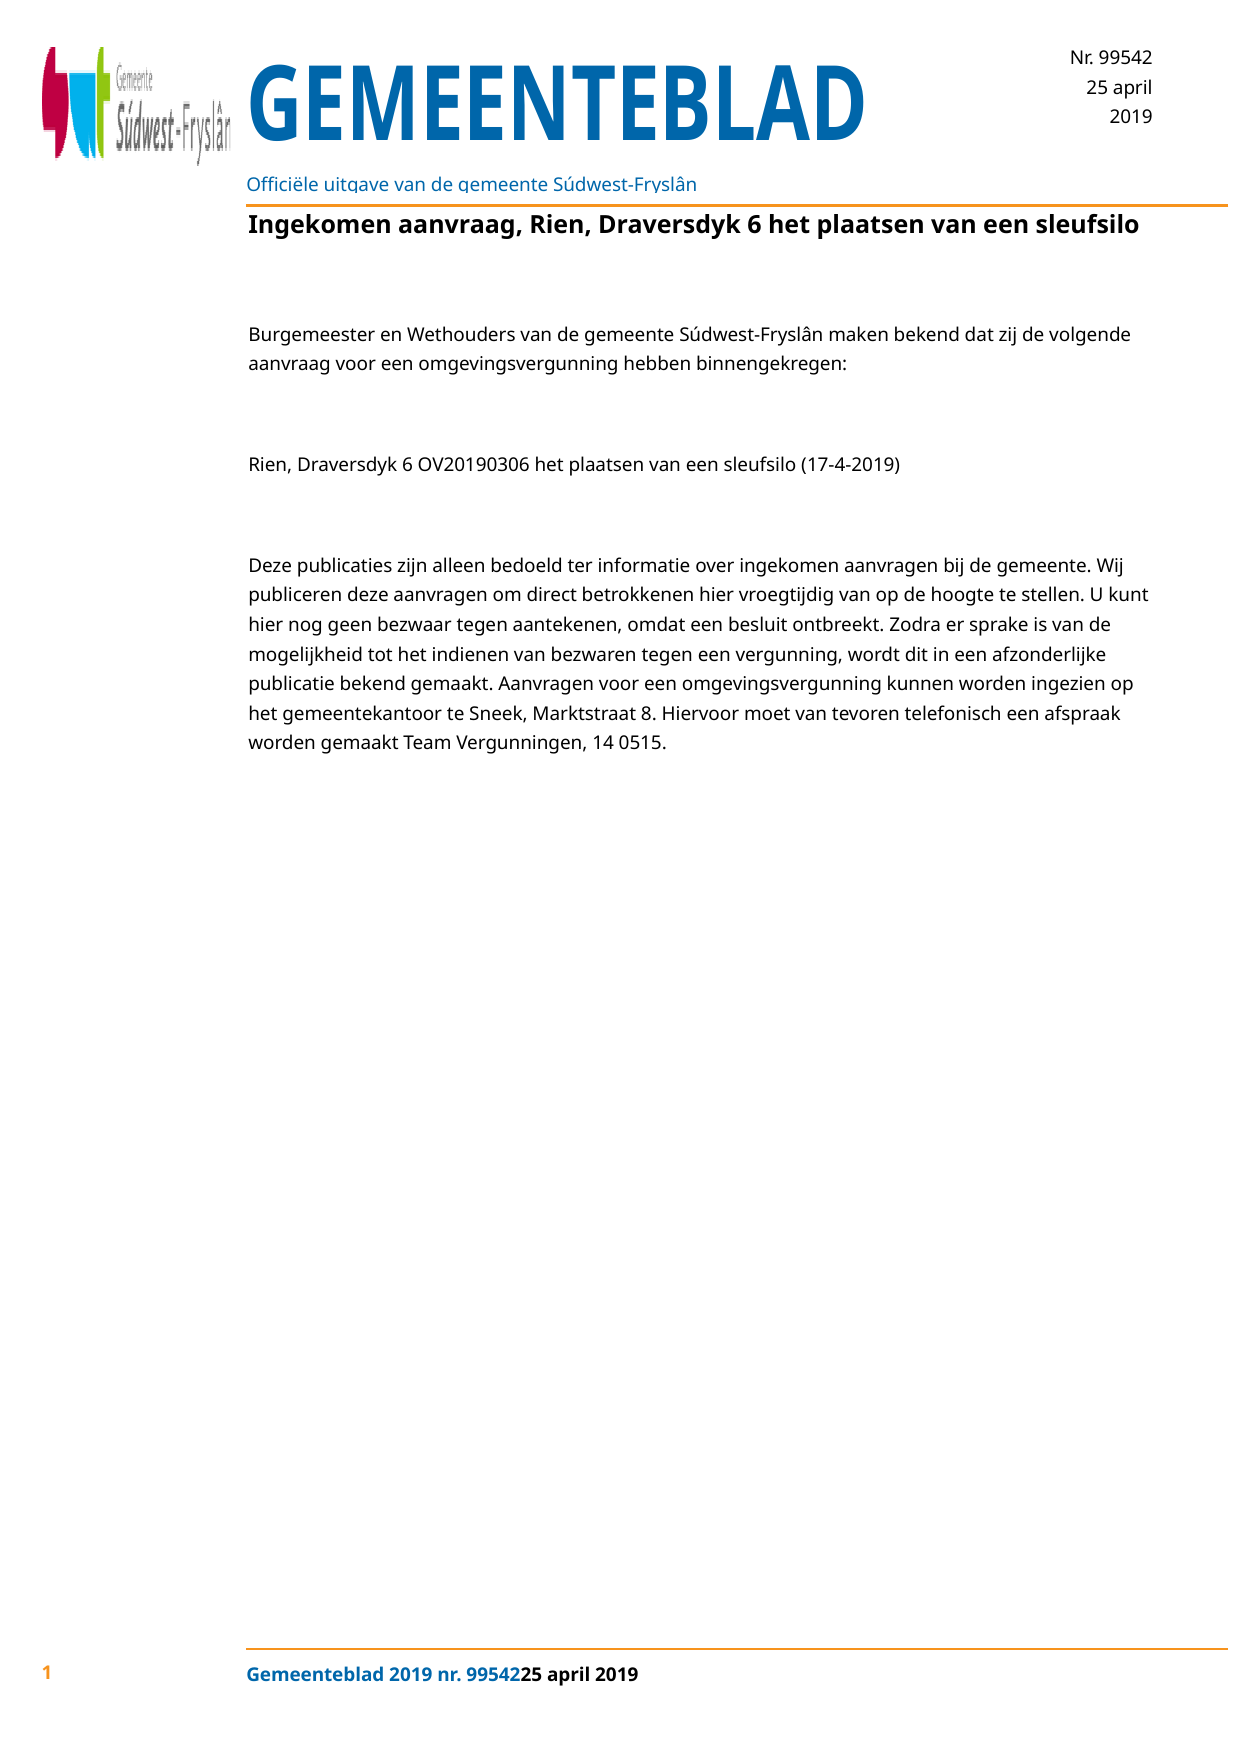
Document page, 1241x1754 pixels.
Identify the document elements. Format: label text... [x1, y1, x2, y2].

text Ingekomen aanvraag, Rien, Draversdyk 6 het plaatsen van een sleufsilo [248, 207, 1152, 241]
text Rien, Draversdyk 6 OV20190306 het plaatsen van een sleufsilo (17-4-2019) [248, 451, 1152, 477]
picture [41, 47, 231, 172]
text Deze publicaties zijn alleen bedoeld ter informatie over ingekomen aanvragen bij de gemeente. Wij publiceren deze aanvragen om direct betrokkenen hier vroegtijdig van op de hoogte te stellen. U kunt hier nog geen bezwaar tegen aantekenen, omdat een besluit ontbreekt. Zodra er sprake is van de mogelijkheid tot het indienen van bezwaren tegen een vergunning, wordt dit in een afzonderlijke publicatie bekend gemaakt. Aanvragen voor een omgevingsvergunning kunnen worden ingezien op het gemeentekantoor te Sneek, Marktstraat 8. Hiervoor moet van tevoren telefonisch een afspraak worden gemaakt Team Vergunningen, 14 0515. [248, 552, 1152, 755]
text Burgemeester en Wethouders van de gemeente Súdwest-Fryslân maken bekend dat zij de volgende aanvraag voor een omgevingsvergunning hebben binnengekregen: [248, 321, 1152, 376]
